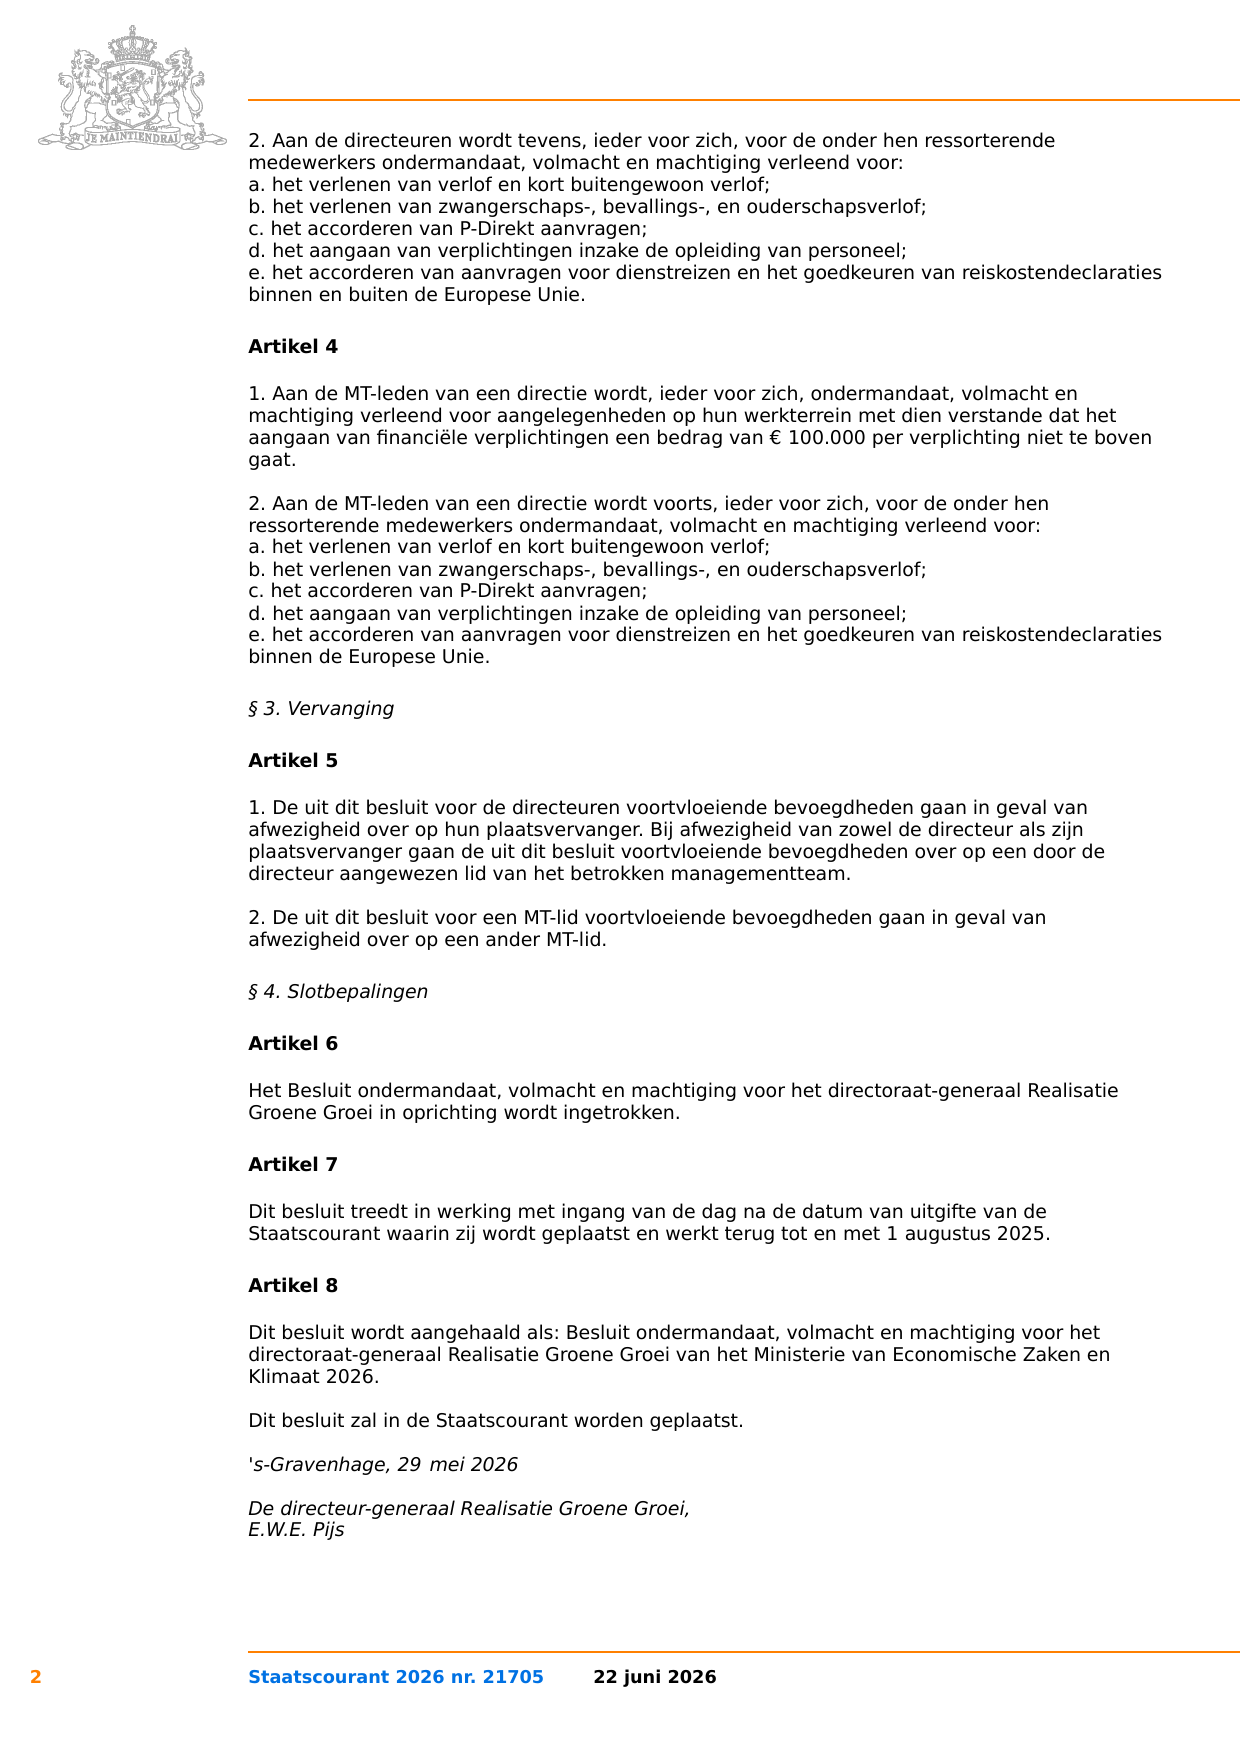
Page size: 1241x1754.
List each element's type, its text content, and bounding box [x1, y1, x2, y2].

text 2. Aan de MT-leden van een directie wordt voorts, ieder voor zich, voor de onder hen ressorterende medewerkers ondermandaat, volmacht en machtiging verleend voor: [248, 492, 1163, 536]
subtitle Artikel 8 [248, 1275, 1163, 1297]
text De directeur-generaal Realisatie Groene Groei, E.W.E. Pijs [248, 1497, 1163, 1541]
picture [38, 25, 227, 150]
text c. het accorderen van P-Direkt aanvragen; [248, 580, 1163, 602]
subtitle § 4. Slotbepalingen [248, 981, 1163, 1003]
text 1. Aan de MT-leden van een directie wordt, ieder voor zich, ondermandaat, volmacht en machtiging verleend voor aangelegenheden op hun werkterrein met dien verstande dat het aangaan van financiële verplichtingen een bedrag van € 100.000 per verplichting niet te boven gaat. [248, 383, 1163, 471]
text b. het verlenen van zwangerschaps-, bevallings-, en ouderschapsverlof; [248, 558, 1163, 580]
text Dit besluit wordt aangehaald als: Besluit ondermandaat, volmacht en machtiging voor het directoraat-generaal Realisatie Groene Groei van het Ministerie van Economische Zaken en Klimaat 2026. [248, 1322, 1163, 1388]
text 2. Aan de directeuren wordt tevens, ieder voor zich, voor de onder hen ressorterende medewerkers ondermandaat, volmacht en machtiging verleend voor: [248, 130, 1163, 174]
subtitle Artikel 4 [248, 336, 1163, 358]
text 2. De uit dit besluit voor een MT-lid voortvloeiende bevoegdheden gaan in geval van afwezigheid over op een ander MT-lid. [248, 907, 1163, 951]
text Dit besluit treedt in werking met ingang van de dag na de datum van uitgifte van de Staatscourant waarin zij wordt geplaatst en werkt terug tot en met 1 augustus 2025. [248, 1201, 1163, 1245]
text e. het accorderen van aanvragen voor dienstreizen en het goedkeuren van reiskostendeclaraties binnen de Europese Unie. [248, 624, 1163, 668]
text Dit besluit zal in de Staatscourant worden geplaatst. [248, 1410, 1163, 1432]
text 's-Gravenhage, 29 mei 2026 [248, 1453, 1163, 1476]
text d. het aangaan van verplichtingen inzake de opleiding van personeel; [248, 602, 1163, 624]
text 1. De uit dit besluit voor de directeuren voortvloeiende bevoegdheden gaan in geval van afwezigheid over op hun plaatsvervanger. Bij afwezigheid van zowel de directeur als zijn plaatsvervanger gaan de uit dit besluit voortvloeiende bevoegdheden over op een door de directeur aangewezen lid van het betrokken managementteam. [248, 797, 1163, 885]
subtitle § 3. Vervanging [248, 698, 1163, 720]
text b. het verlenen van zwangerschaps-, bevallings-, en ouderschapsverlof; [248, 196, 1163, 218]
text a. het verlenen van verlof en kort buitengewoon verlof; [248, 536, 1163, 558]
subtitle Artikel 7 [248, 1154, 1163, 1176]
text d. het aangaan van verplichtingen inzake de opleiding van personeel; [248, 240, 1163, 262]
subtitle Artikel 5 [248, 750, 1163, 772]
subtitle Artikel 6 [248, 1033, 1163, 1055]
text c. het accorderen van P-Direkt aanvragen; [248, 218, 1163, 240]
text Het Besluit ondermandaat, volmacht en machtiging voor het directoraat-generaal Realisatie Groene Groei in oprichting wordt ingetrokken. [248, 1080, 1163, 1124]
text a. het verlenen van verlof en kort buitengewoon verlof; [248, 174, 1163, 196]
text e. het accorderen van aanvragen voor dienstreizen en het goedkeuren van reiskostendeclaraties binnen en buiten de Europese Unie. [248, 262, 1163, 306]
